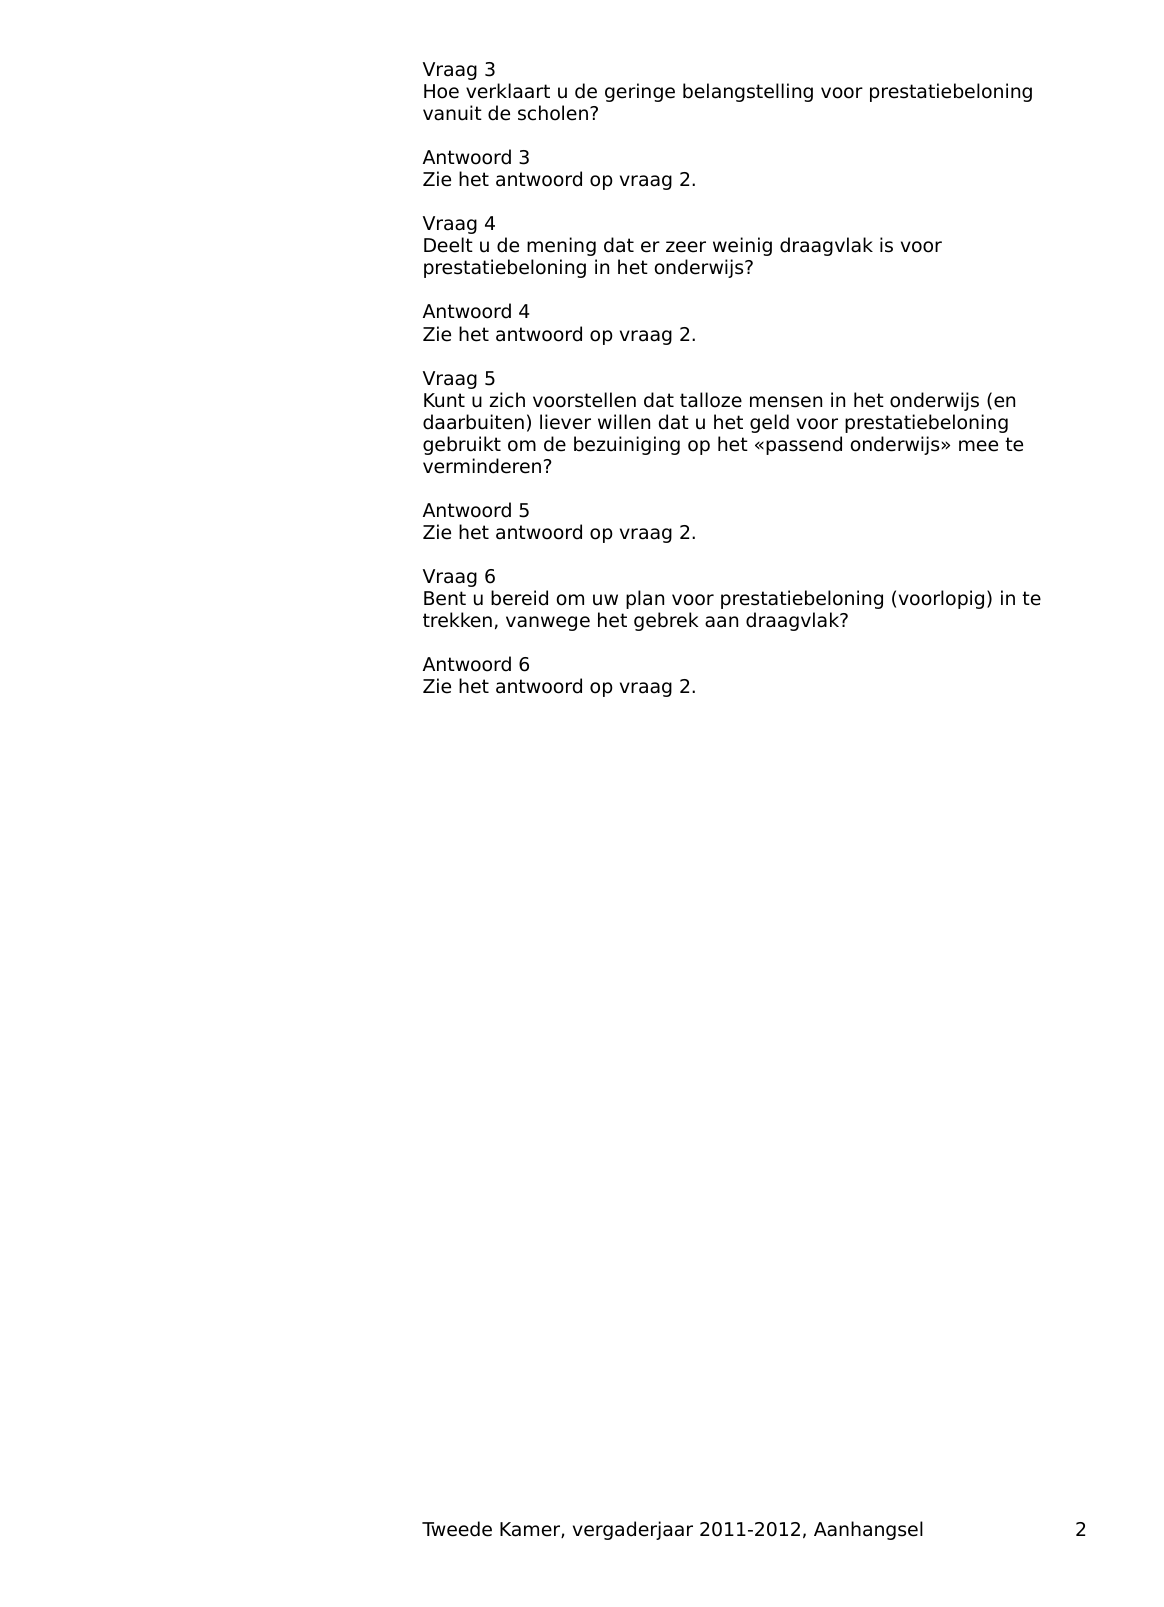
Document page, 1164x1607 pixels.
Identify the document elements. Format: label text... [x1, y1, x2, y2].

text Vraag 4 [422, 213, 1087, 235]
text Zie het antwoord op vraag 2. [422, 169, 1087, 191]
text Antwoord 5 [422, 500, 1087, 522]
text Zie het antwoord op vraag 2. [422, 676, 1087, 698]
text Zie het antwoord op vraag 2. [422, 522, 1087, 544]
text Kunt u zich voorstellen dat talloze mensen in het onderwijs (en daarbuiten) liever willen dat u het geld voor prestatiebeloning gebruikt om de bezuiniging op het «passend onderwijs» mee te verminderen? [422, 389, 1087, 477]
text Antwoord 6 [422, 654, 1087, 676]
text Zie het antwoord op vraag 2. [422, 323, 1087, 345]
text Antwoord 3 [422, 147, 1087, 169]
text Bent u bereid om uw plan voor prestatiebeloning (voorlopig) in te trekken, vanwege het gebrek aan draagvlak? [422, 588, 1087, 632]
text Vraag 6 [422, 566, 1087, 588]
text Deelt u de mening dat er zeer weinig draagvlak is voor prestatiebeloning in het onderwijs? [422, 235, 1087, 279]
text Hoe verklaart u de geringe belangstelling voor prestatiebeloning vanuit de scholen? [422, 81, 1087, 125]
text Vraag 5 [422, 368, 1087, 389]
text Antwoord 4 [422, 301, 1087, 323]
text Vraag 3 [422, 59, 1087, 81]
